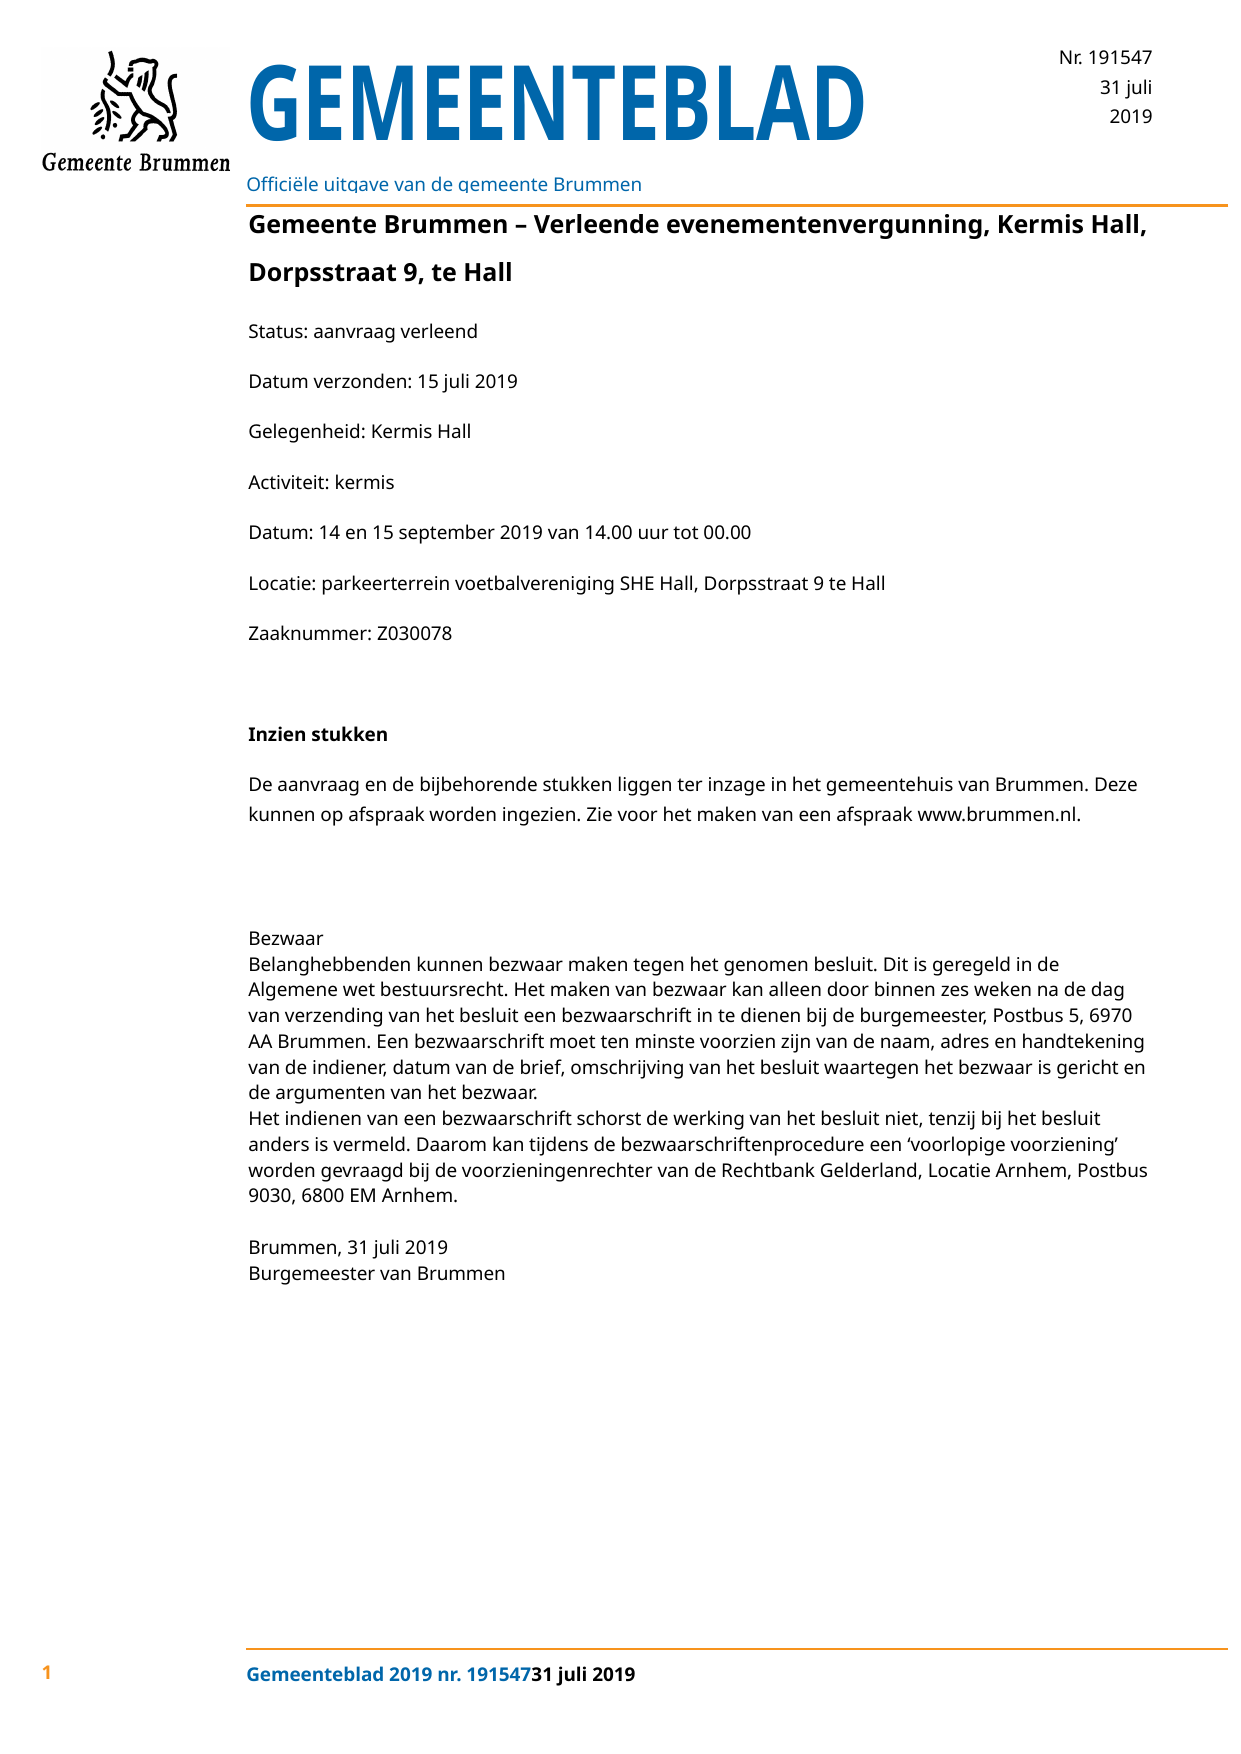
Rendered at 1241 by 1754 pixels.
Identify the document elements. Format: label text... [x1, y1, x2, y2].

picture [41, 47, 231, 172]
text Datum: 14 en 15 september 2019 van 14.00 uur tot 00.00 [248, 519, 1152, 545]
text Het indienen van een bezwaarschrift schorst de werking van het besluit niet, tenzij bij het besluit anders is vermeld. Daarom kan tijdens de bezwaarschriftenprocedure een ‘voorlopige voorziening’ worden gevraagd bij de voorzieningenrechter van de Rechtbank Gelderland, Locatie Arnhem, Postbus 9030, 6800 EM Arnhem. [248, 1105, 1152, 1208]
text Bezwaar [248, 925, 1152, 951]
text Burgemeester van Brummen [248, 1260, 1152, 1285]
text Gelegenheid: Kermis Hall [248, 419, 1152, 444]
text Status: aanvraag verleend [248, 318, 1152, 344]
text Datum verzonden: 15 juli 2019 [248, 368, 1152, 394]
text Locatie: parkeerterrein voetbalvereniging SHE Hall, Dorpsstraat 9 te Hall [248, 570, 1152, 596]
text Activiteit: kermis [248, 469, 1152, 495]
text Belanghebbenden kunnen bezwaar maken tegen het genomen besluit. Dit is geregeld in de Algemene wet bestuursrecht. Het maken van bezwaar kan alleen door binnen zes weken na de dag van verzending van het besluit een bezwaarschrift in te dienen bij de burgemeester, Postbus 5, 6970 AA Brummen. Een bezwaarschrift moet ten minste voorzien zijn van de naam, adres en handtekening van de indiener, datum van de brief, omschrijving van het besluit waartegen het bezwaar is gericht en de argumenten van het bezwaar. [248, 951, 1152, 1105]
text Gemeente Brummen – Verleende evenementenvergunning, Kermis Hall, Dorpsstraat 9, te Hall [248, 207, 1152, 288]
text Brummen, 31 juli 2019 [248, 1234, 1152, 1260]
text De aanvraag en de bijbehorende stukken liggen ter inzage in het gemeentehuis van Brummen. Deze kunnen op afspraak worden ingezien. Zie voor het maken van een afspraak www.brummen.nl. [248, 772, 1152, 827]
text Inzien stukken [248, 721, 1152, 747]
text Zaaknummer: Z030078 [248, 620, 1152, 646]
